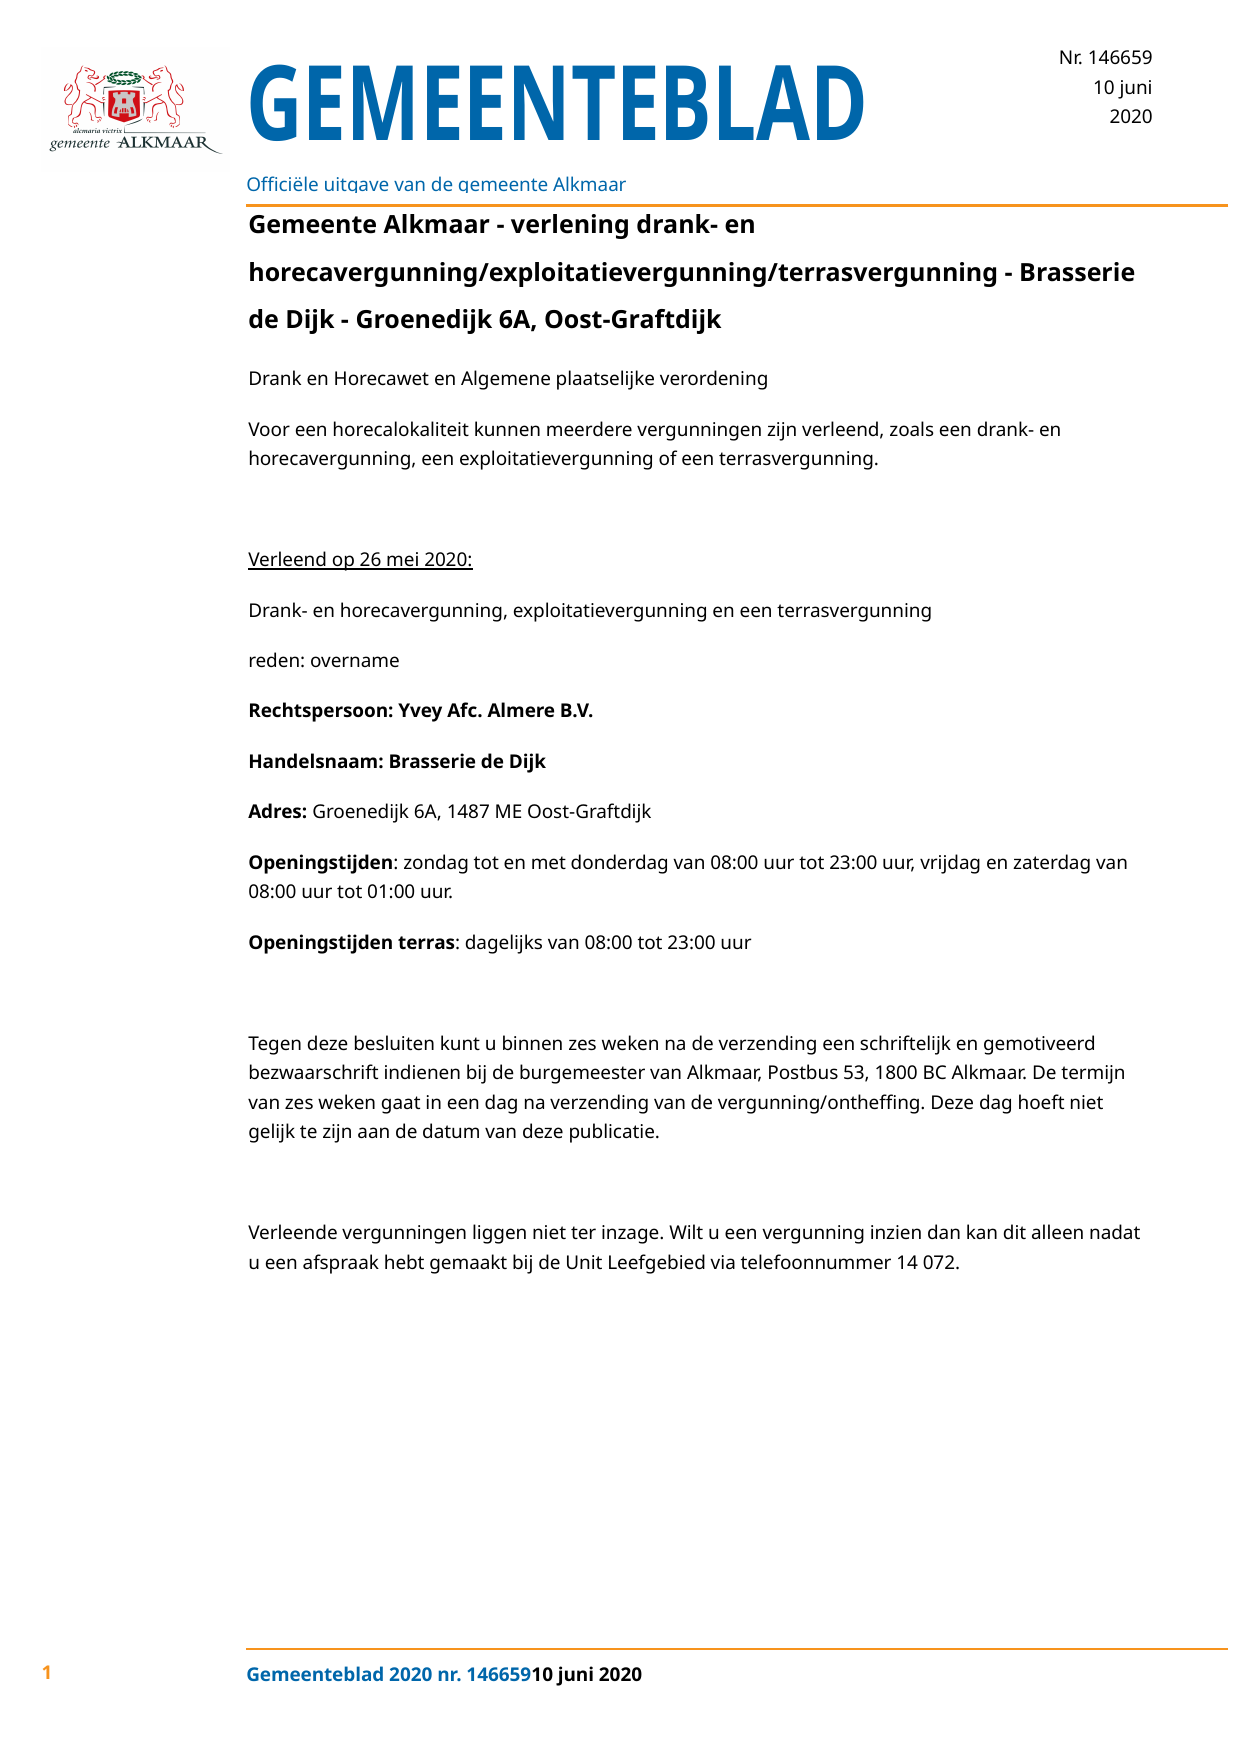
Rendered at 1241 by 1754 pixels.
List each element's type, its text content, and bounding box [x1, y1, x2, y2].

text Voor een horecalokaliteit kunnen meerdere vergunningen zijn verleend, zoals een drank- en horecavergunning, een exploitatievergunning of een terrasvergunning. [248, 416, 1152, 471]
text Drank- en horecavergunning, exploitatievergunning en een terrasvergunning [248, 597, 1152, 622]
text Tegen deze besluiten kunt u binnen zes weken na de verzending een schriftelijk en gemotiveerd bezwaarschrift indienen bij de burgemeester van Alkmaar, Postbus 53, 1800 BC Alkmaar. De termijn van zes weken gaat in een dag na verzending van de vergunning/ontheffing. Deze dag hoeft niet gelijk te zijn aan de datum van deze publicatie. [248, 1030, 1152, 1144]
text Verleend op 26 mei 2020: [248, 546, 1152, 572]
picture [41, 47, 231, 172]
text Drank en Horecawet en Algemene plaatselijke verordening [248, 366, 1152, 391]
text Handelsnaam: Brasserie de Dijk [248, 748, 1152, 774]
text Adres: Groenedijk 6A, 1487 ME Oost-Graftdijk [248, 798, 1152, 824]
text Openingstijden: zondag tot en met donderdag van 08:00 uur tot 23:00 uur, vrijdag en zaterdag van 08:00 uur tot 01:00 uur. [248, 849, 1152, 904]
text reden: overname [248, 647, 1152, 673]
text Openingstijden terras: dagelijks van 08:00 tot 23:00 uur [248, 929, 1152, 954]
text Rechtspersoon: Yvey Afc. Almere B.V. [248, 698, 1152, 723]
text Verleende vergunningen liggen niet ter inzage. Wilt u een vergunning inzien dan kan dit alleen nadat u een afspraak hebt gemaakt bij de Unit Leefgebied via telefoonnummer 14 072. [248, 1219, 1152, 1274]
text Gemeente Alkmaar - verlening drank- en horecavergunning/exploitatievergunning/terrasvergunning - Brasserie de Dijk - Groenedijk 6A, Oost-Graftdijk [248, 207, 1152, 336]
